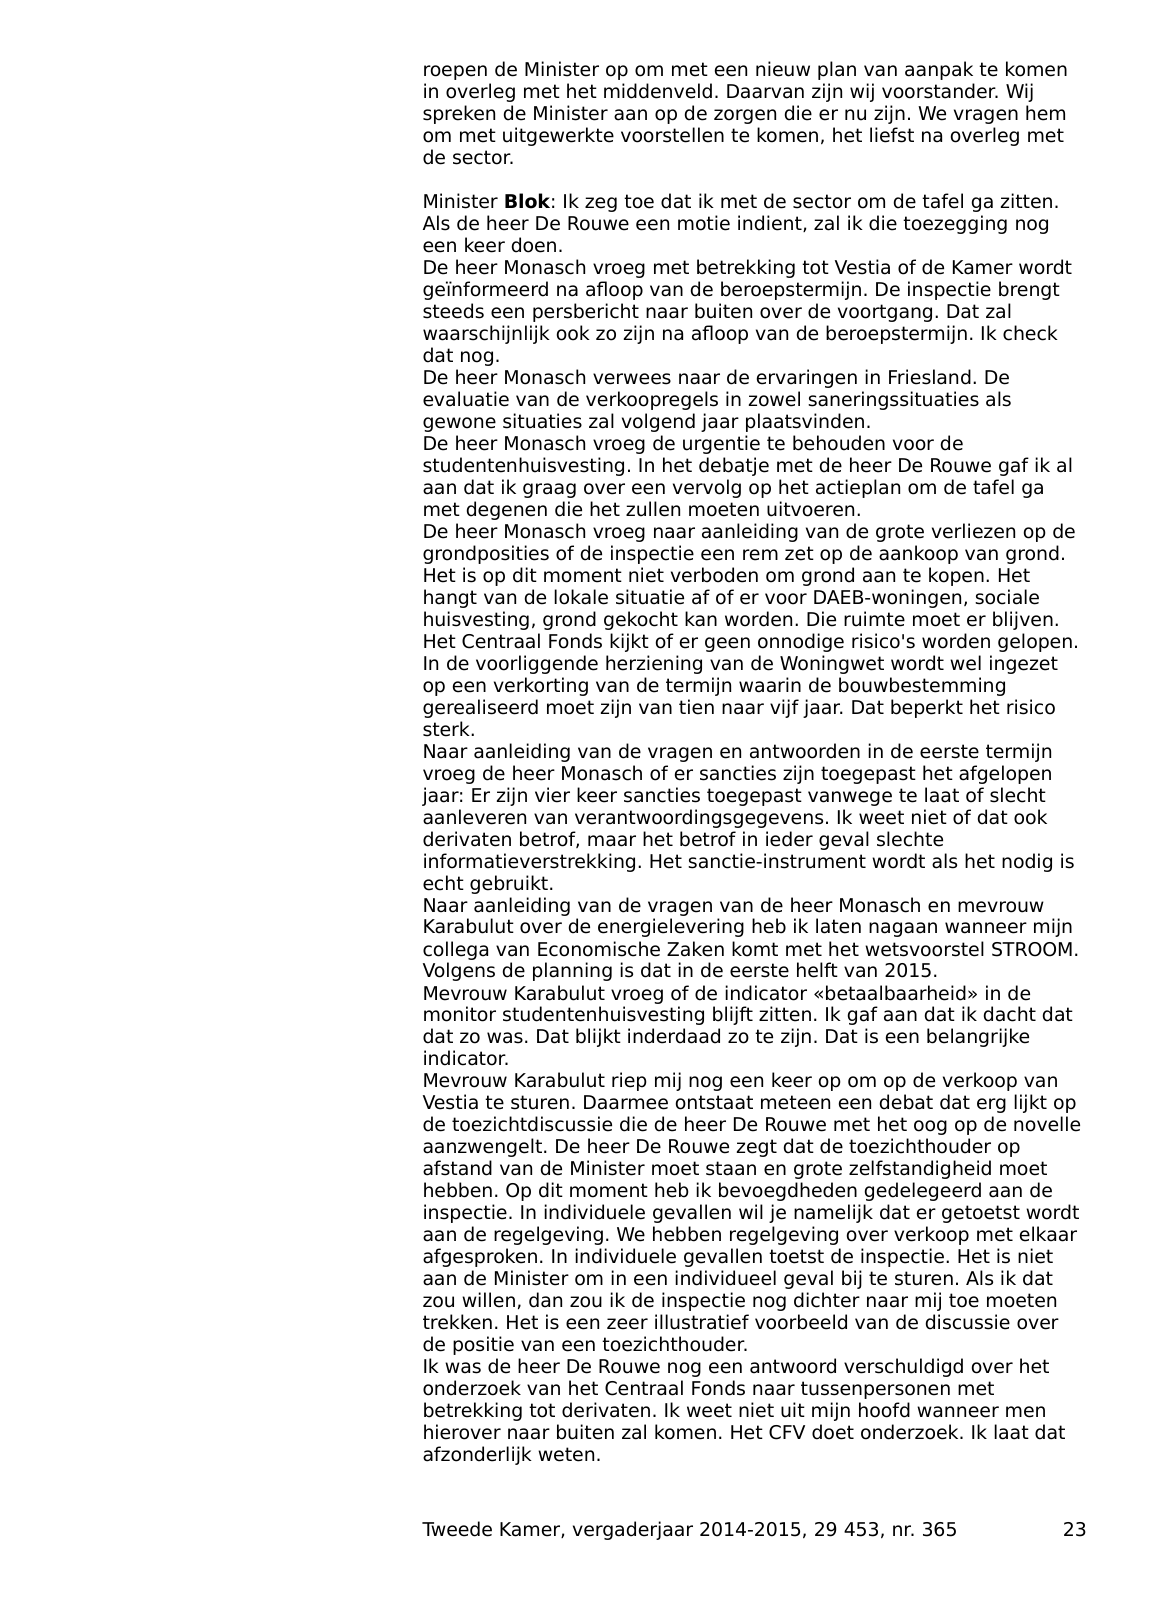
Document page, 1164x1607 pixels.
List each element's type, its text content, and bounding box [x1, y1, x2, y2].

text Naar aanleiding van de vragen en antwoorden in de eerste termijn vroeg de heer Monasch of er sancties zijn toegepast het afgelopen jaar: Er zijn vier keer sancties toegepast vanwege te laat of slecht aanleveren van verantwoordingsgegevens. Ik weet niet of dat ook derivaten betrof, maar het betrof in ieder geval slechte informatieverstrekking. Het sanctie-instrument wordt als het nodig is echt gebruikt. [422, 741, 1087, 894]
text De heer Monasch vroeg met betrekking tot Vestia of de Kamer wordt geïnformeerd na afloop van de beroepstermijn. De inspectie brengt steeds een persbericht naar buiten over de voortgang. Dat zal waarschijnlijk ook zo zijn na afloop van de beroepstermijn. Ik check dat nog. [422, 257, 1087, 367]
text roepen de Minister op om met een nieuw plan van aanpak te komen in overleg met het middenveld. Daarvan zijn wij voorstander. Wij spreken de Minister aan op de zorgen die er nu zijn. We vragen hem om met uitgewerkte voorstellen te komen, het liefst na overleg met de sector. [422, 59, 1087, 169]
text De heer Monasch vroeg de urgentie te behouden voor de studentenhuisvesting. In het debatje met de heer De Rouwe gaf ik al aan dat ik graag over een vervolg op het actieplan om de tafel ga met degenen die het zullen moeten uitvoeren. [422, 433, 1087, 521]
text Mevrouw Karabulut riep mij nog een keer op om op de verkoop van Vestia te sturen. Daarmee ontstaat meteen een debat dat erg lijkt op de toezichtdiscussie die de heer De Rouwe met het oog op de novelle aanzwengelt. De heer De Rouwe zegt dat de toezichthouder op afstand van de Minister moet staan en grote zelfstandigheid moet hebben. Op dit moment heb ik bevoegdheden gedelegeerd aan de inspectie. In individuele gevallen wil je namelijk dat er getoetst wordt aan de regelgeving. We hebben regelgeving over verkoop met elkaar afgesproken. In individuele gevallen toetst de inspectie. Het is niet aan de Minister om in een individueel geval bij te sturen. Als ik dat zou willen, dan zou ik de inspectie nog dichter naar mij toe moeten trekken. Het is een zeer illustratief voorbeeld van de discussie over de positie van een toezichthouder. [422, 1070, 1087, 1356]
text Naar aanleiding van de vragen van de heer Monasch en mevrouw Karabulut over de energielevering heb ik laten nagaan wanneer mijn collega van Economische Zaken komt met het wetsvoorstel STROOM. Volgens de planning is dat in de eerste helft van 2015. [422, 894, 1087, 982]
text Mevrouw Karabulut vroeg of de indicator «betaalbaarheid» in de monitor studentenhuisvesting blijft zitten. Ik gaf aan dat ik dacht dat dat zo was. Dat blijkt inderdaad zo te zijn. Dat is een belangrijke indicator. [422, 982, 1087, 1070]
text De heer Monasch verwees naar de ervaringen in Friesland. De evaluatie van de verkoopregels in zowel saneringssituaties als gewone situaties zal volgend jaar plaatsvinden. [422, 367, 1087, 433]
text Ik was de heer De Rouwe nog een antwoord verschuldigd over het onderzoek van het Centraal Fonds naar tussenpersonen met betrekking tot derivaten. Ik weet niet uit mijn hoofd wanneer men hierover naar buiten zal komen. Het CFV doet onderzoek. Ik laat dat afzonderlijk weten. [422, 1356, 1087, 1466]
text Minister Blok: Ik zeg toe dat ik met de sector om de tafel ga zitten. Als de heer De Rouwe een motie indient, zal ik die toezegging nog een keer doen. [422, 191, 1087, 257]
text De heer Monasch vroeg naar aanleiding van de grote verliezen op de grondposities of de inspectie een rem zet op de aankoop van grond. Het is op dit moment niet verboden om grond aan te kopen. Het hangt van de lokale situatie af of er voor DAEB-woningen, sociale huisvesting, grond gekocht kan worden. Die ruimte moet er blijven. Het Centraal Fonds kijkt of er geen onnodige risico's worden gelopen. In de voorliggende herziening van de Woningwet wordt wel ingezet op een verkorting van de termijn waarin de bouwbestemming gerealiseerd moet zijn van tien naar vijf jaar. Dat beperkt het risico sterk. [422, 521, 1087, 741]
